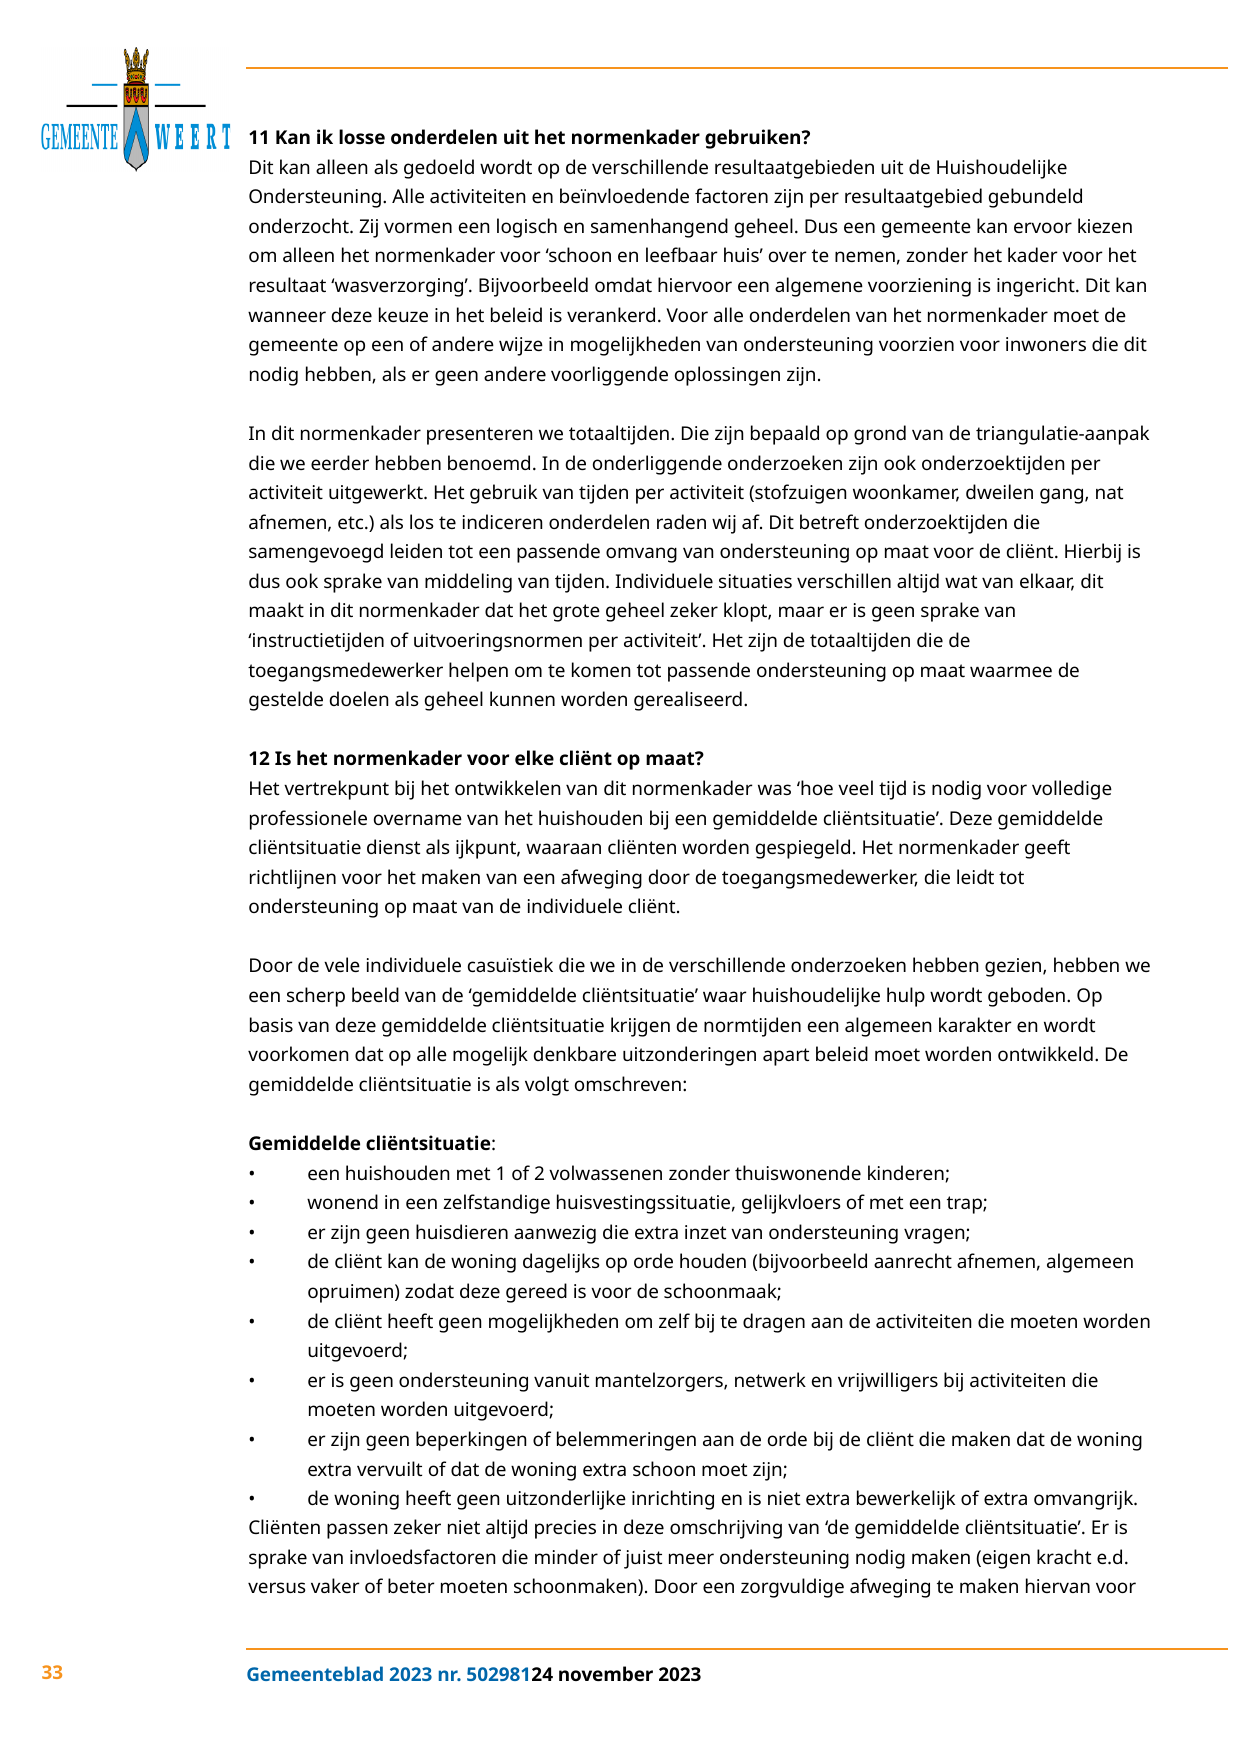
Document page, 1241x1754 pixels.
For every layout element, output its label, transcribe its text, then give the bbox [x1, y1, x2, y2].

picture [41, 47, 231, 172]
text 12 Is het normenkader voor elke cliënt op maat? [248, 746, 1152, 771]
text Door de vele individuele casuïstiek die we in de verschillende onderzoeken hebben gezien, hebben we een scherp beeld van de ‘gemiddelde cliëntsituatie’ waar huishoudelijke hulp wordt geboden. Op basis van deze gemiddelde cliëntsituatie krijgen de normtijden een algemeen karakter en wordt voorkomen dat op alle mogelijk denkbare uitzonderingen apart beleid moet worden ontwikkeld. De gemiddelde cliëntsituatie is als volgt omschreven: [248, 953, 1152, 1097]
text Cliënten passen zeker niet altijd precies in deze omschrijving van ‘de gemiddelde cliëntsituatie’. Er is sprake van invloedsfactoren die minder of juist meer ondersteuning nodig maken (eigen kracht e.d. versus vaker of beter moeten schoonmaken). Door een zorgvuldige afweging te maken hiervan voor [248, 1514, 1152, 1599]
text Het vertrekpunt bij het ontwikkelen van dit normenkader was ‘hoe veel tijd is nodig voor volledige professionele overname van het huishouden bij een gemiddelde cliëntsituatie’. Deze gemiddelde cliëntsituatie dienst als ijkpunt, waaraan cliënten worden gespiegeld. Het normenkader geeft richtlijnen voor het maken van een afweging door de toegangsmedewerker, die leidt tot ondersteuning op maat van de individuele cliënt. [248, 775, 1152, 919]
text Dit kan alleen als gedoeld wordt op de verschillende resultaatgebieden uit de Huishoudelijke Ondersteuning. Alle activiteiten en beïnvloedende factoren zijn per resultaatgebied gebundeld onderzocht. Zij vormen een logisch en samenhangend geheel. Dus een gemeente kan ervoor kiezen om alleen het normenkader voor ‘schoon en leefbaar huis’ over te nemen, zonder het kader voor het resultaat ‘wasverzorging’. Bijvoorbeeld omdat hiervoor een algemene voorziening is ingericht. Dit kan wanneer deze keuze in het beleid is verankerd. Voor alle onderdelen van het normenkader moet de gemeente op een of andere wijze in mogelijkheden van ondersteuning voorzien voor inwoners die dit nodig hebben, als er geen andere voorliggende oplossingen zijn. [248, 154, 1152, 387]
text In dit normenkader presenteren we totaaltijden. Die zijn bepaald op grond van de triangulatie-aanpak die we eerder hebben benoemd. In de onderliggende onderzoeken zijn ook onderzoektijden per activiteit uitgewerkt. Het gebruik van tijden per activiteit (stofzuigen woonkamer, dweilen gang, nat afnemen, etc.) als los te indiceren onderdelen raden wij af. Dit betreft onderzoektijden die samengevoegd leiden tot een passende omvang van ondersteuning op maat voor de cliënt. Hierbij is dus ook sprake van middeling van tijden. Individuele situaties verschillen altijd wat van elkaar, dit maakt in dit normenkader dat het grote geheel zeker klopt, maar er is geen sprake van ‘instructietijden of uitvoeringsnormen per activiteit’. Het zijn de totaaltijden die de toegangsmedewerker helpen om te komen tot passende ondersteuning op maat waarmee de gestelde doelen als geheel kunnen worden gerealiseerd. [248, 420, 1152, 712]
text 11 Kan ik losse onderdelen uit het normenkader gebruiken? [248, 124, 1152, 150]
table_header Gemiddelde cliëntsituatie: een huishouden met 1 of 2 volwassenen zonder thuiswonende kinderen; wonend in een zelfstandige huisvestingssituatie, gelijkvloers of met een trap; er zijn geen huisdieren aanwezig die extra inzet van ondersteuning vragen; de cliënt kan de woning dagelijks op orde houden (bijvoorbeeld aanrecht afnemen, algemeen opruimen) zodat deze gereed is voor de schoonmaak; de cliënt heeft geen mogelijkheden om zelf bij te dragen aan de activiteiten die moeten worden uitgevoerd; er is geen ondersteuning vanuit mantelzorgers, netwerk en vrijwilligers bij activiteiten die moeten worden uitgevoerd; er zijn geen beperkingen of belemmeringen aan de orde bij de cliënt die maken dat de woning extra vervuilt of dat de woning extra schoon moet zijn; de woning heeft geen uitzonderlijke inrichting en is niet extra bewerkelijk of extra omvangrijk. [248, 1130, 1152, 1511]
